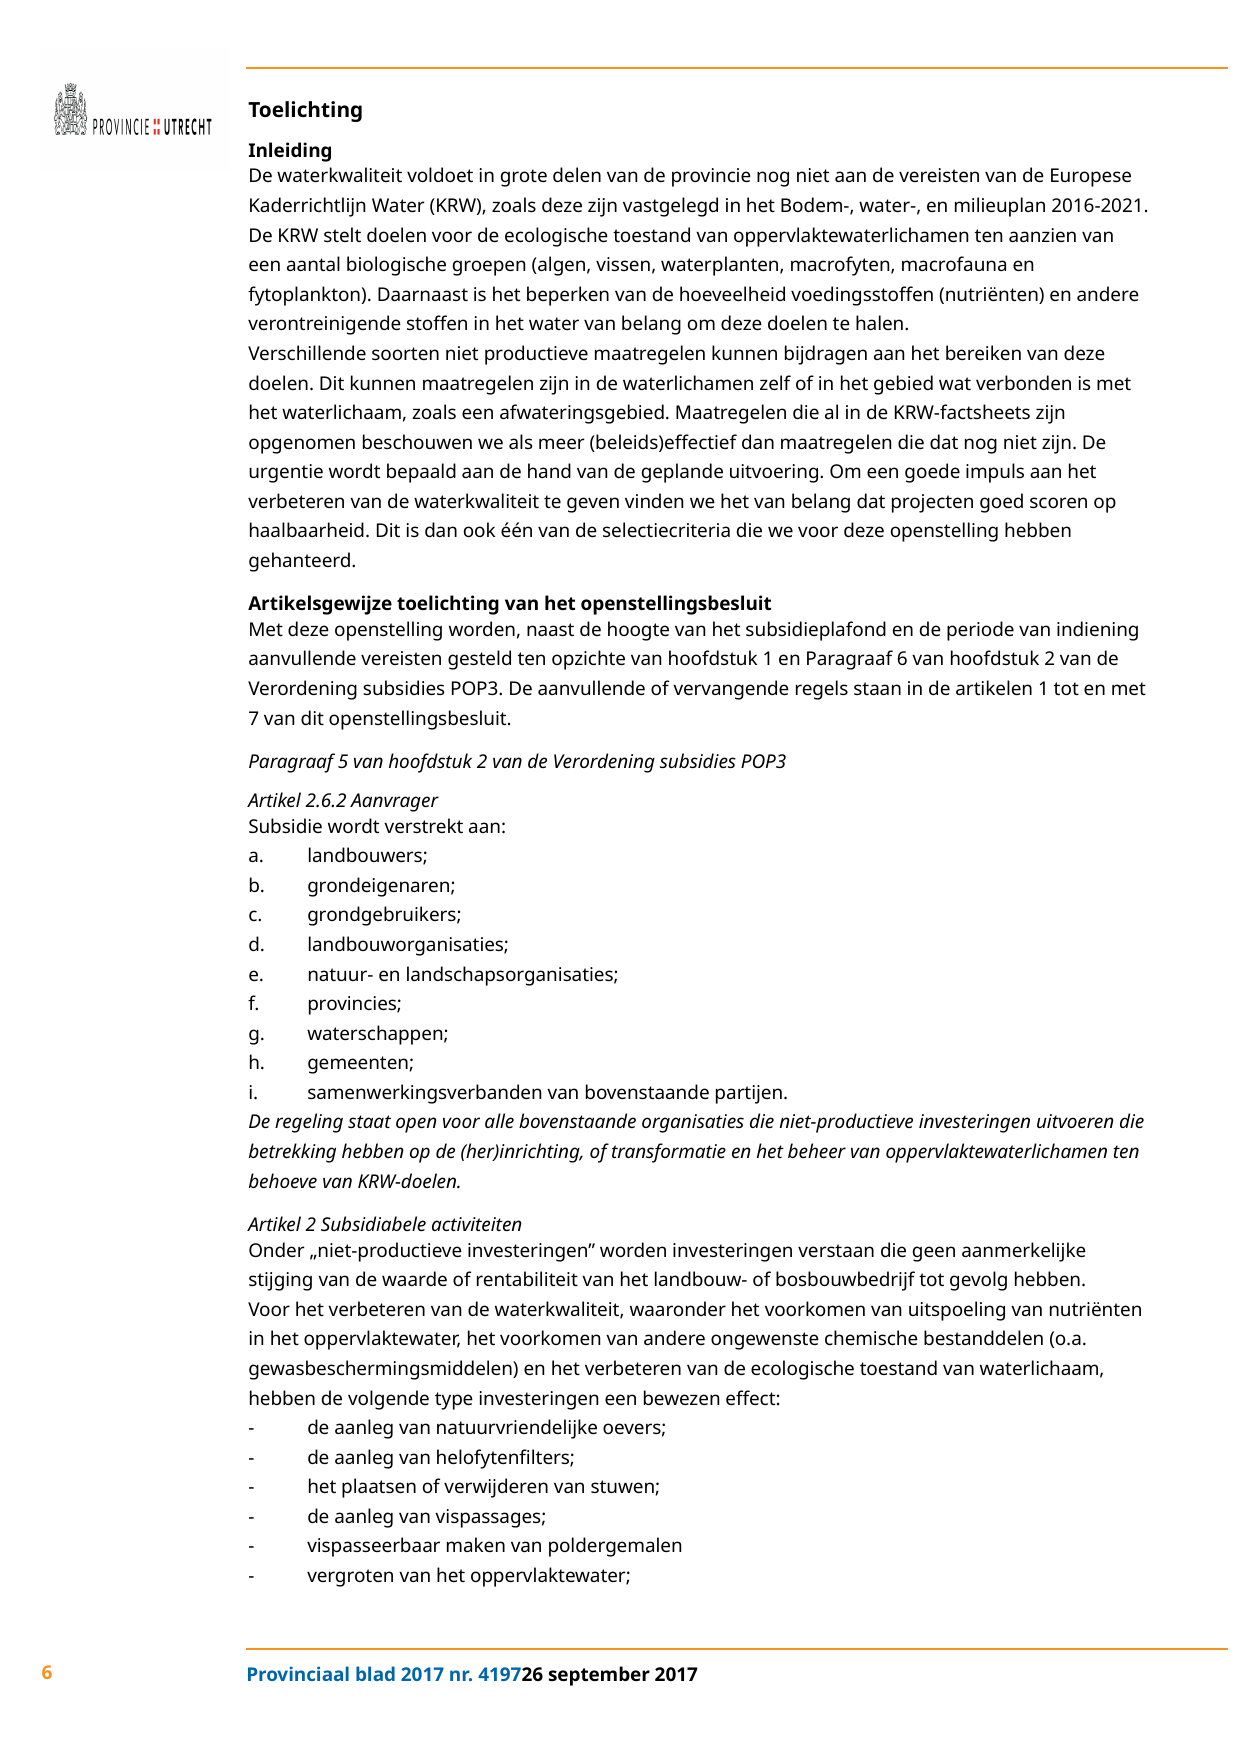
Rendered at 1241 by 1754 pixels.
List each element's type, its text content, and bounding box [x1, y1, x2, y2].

list grondgebruikers; [248, 902, 1152, 927]
list het plaatsen of verwijderen van stuwen; [248, 1473, 1152, 1499]
text Verschillende soorten niet productieve maatregelen kunnen bijdragen aan het bereiken van deze doelen. Dit kunnen maatregelen zijn in de waterlichamen zelf of in het gebied wat verbonden is met het waterlichaam, zoals een afwateringsgebied. Maatregelen die al in de KRW-factsheets zijn opgenomen beschouwen we als meer (beleids)effectief dan maatregelen die dat nog niet zijn. De urgentie wordt bepaald aan de hand van de geplande uitvoering. Om een goede impuls aan het verbeteren van de waterkwaliteit te geven vinden we het van belang dat projecten goed scoren op haalbaarheid. Dit is dan ook één van de selectiecriteria die we voor deze openstelling hebben gehanteerd. [248, 340, 1152, 573]
list vispasseerbaar maken van poldergemalen [248, 1533, 1152, 1558]
list landbouwers; [248, 842, 1152, 868]
list landbouworganisaties; [248, 931, 1152, 957]
list de aanleg van vispassages; [248, 1503, 1152, 1529]
list gemeenten; [248, 1049, 1152, 1075]
text Subsidie wordt verstrekt aan: [248, 813, 1152, 839]
text Met deze openstelling worden, naast de hoogte van het subsidieplafond en de periode van indiening aanvullende vereisten gesteld ten opzichte van hoofdstuk 1 en Paragraaf 6 van hoofdstuk 2 van de Verordening subsidies POP3. De aanvullende of vervangende regels staan in de artikelen 1 tot en met 7 van dit openstellingsbesluit. [248, 616, 1152, 731]
list provincies; [248, 990, 1152, 1016]
text Artikelsgewijze toelichting van het openstellingsbesluit [248, 590, 1152, 616]
list samenwerkingsverbanden van bovenstaande partijen. [248, 1079, 1152, 1105]
text Voor het verbeteren van de waterkwaliteit, waaronder het voorkomen van uitspoeling van nutriënten in het oppervlaktewater, het voorkomen van andere ongewenste chemische bestanddelen (o.a. gewasbeschermingsmiddelen) en het verbeteren van de ecologische toestand van waterlichaam, hebben de volgende type investeringen een bewezen effect: [248, 1296, 1152, 1410]
list de aanleg van natuurvriendelijke oevers; [248, 1414, 1152, 1440]
text Toelichting [248, 95, 1152, 123]
text Artikel 2 Subsidiabele activiteiten [248, 1211, 1152, 1237]
list natuur- en landschapsorganisaties; [248, 961, 1152, 987]
text Onder „niet-productieve investeringen” worden investeringen verstaan die geen aanmerkelijke stijging van de waarde of rentabiliteit van het landbouw- of bosbouwbedrijf tot gevolg hebben. [248, 1237, 1152, 1292]
picture [41, 47, 231, 172]
text Artikel 2.6.2 Aanvrager [248, 787, 1152, 813]
text Paragraaf 5 van hoofdstuk 2 van de Verordening subsidies POP3 [248, 748, 1152, 774]
text De regeling staat open voor alle bovenstaande organisaties die niet-productieve investeringen uitvoeren die betrekking hebben op de (her)inrichting, of transformatie en het beheer van oppervlaktewaterlichamen ten behoeve van KRW-doelen. [248, 1109, 1152, 1194]
list vergroten van het oppervlaktewater; [248, 1562, 1152, 1588]
text De waterkwaliteit voldoet in grote delen van de provincie nog niet aan de vereisten van de Europese Kaderrichtlijn Water (KRW), zoals deze zijn vastgelegd in het Bodem-, water-, en milieuplan 2016-2021. De KRW stelt doelen voor de ecologische toestand van oppervlaktewaterlichamen ten aanzien van een aantal biologische groepen (algen, vissen, waterplanten, macrofyten, macrofauna en fytoplankton). Daarnaast is het beperken van de hoeveelheid voedingsstoffen (nutriënten) en andere verontreinigende stoffen in het water van belang om deze doelen te halen. [248, 163, 1152, 336]
list waterschappen; [248, 1020, 1152, 1046]
list grondeigenaren; [248, 872, 1152, 898]
text Inleiding [248, 137, 1152, 163]
list de aanleg van helofytenfilters; [248, 1444, 1152, 1469]
